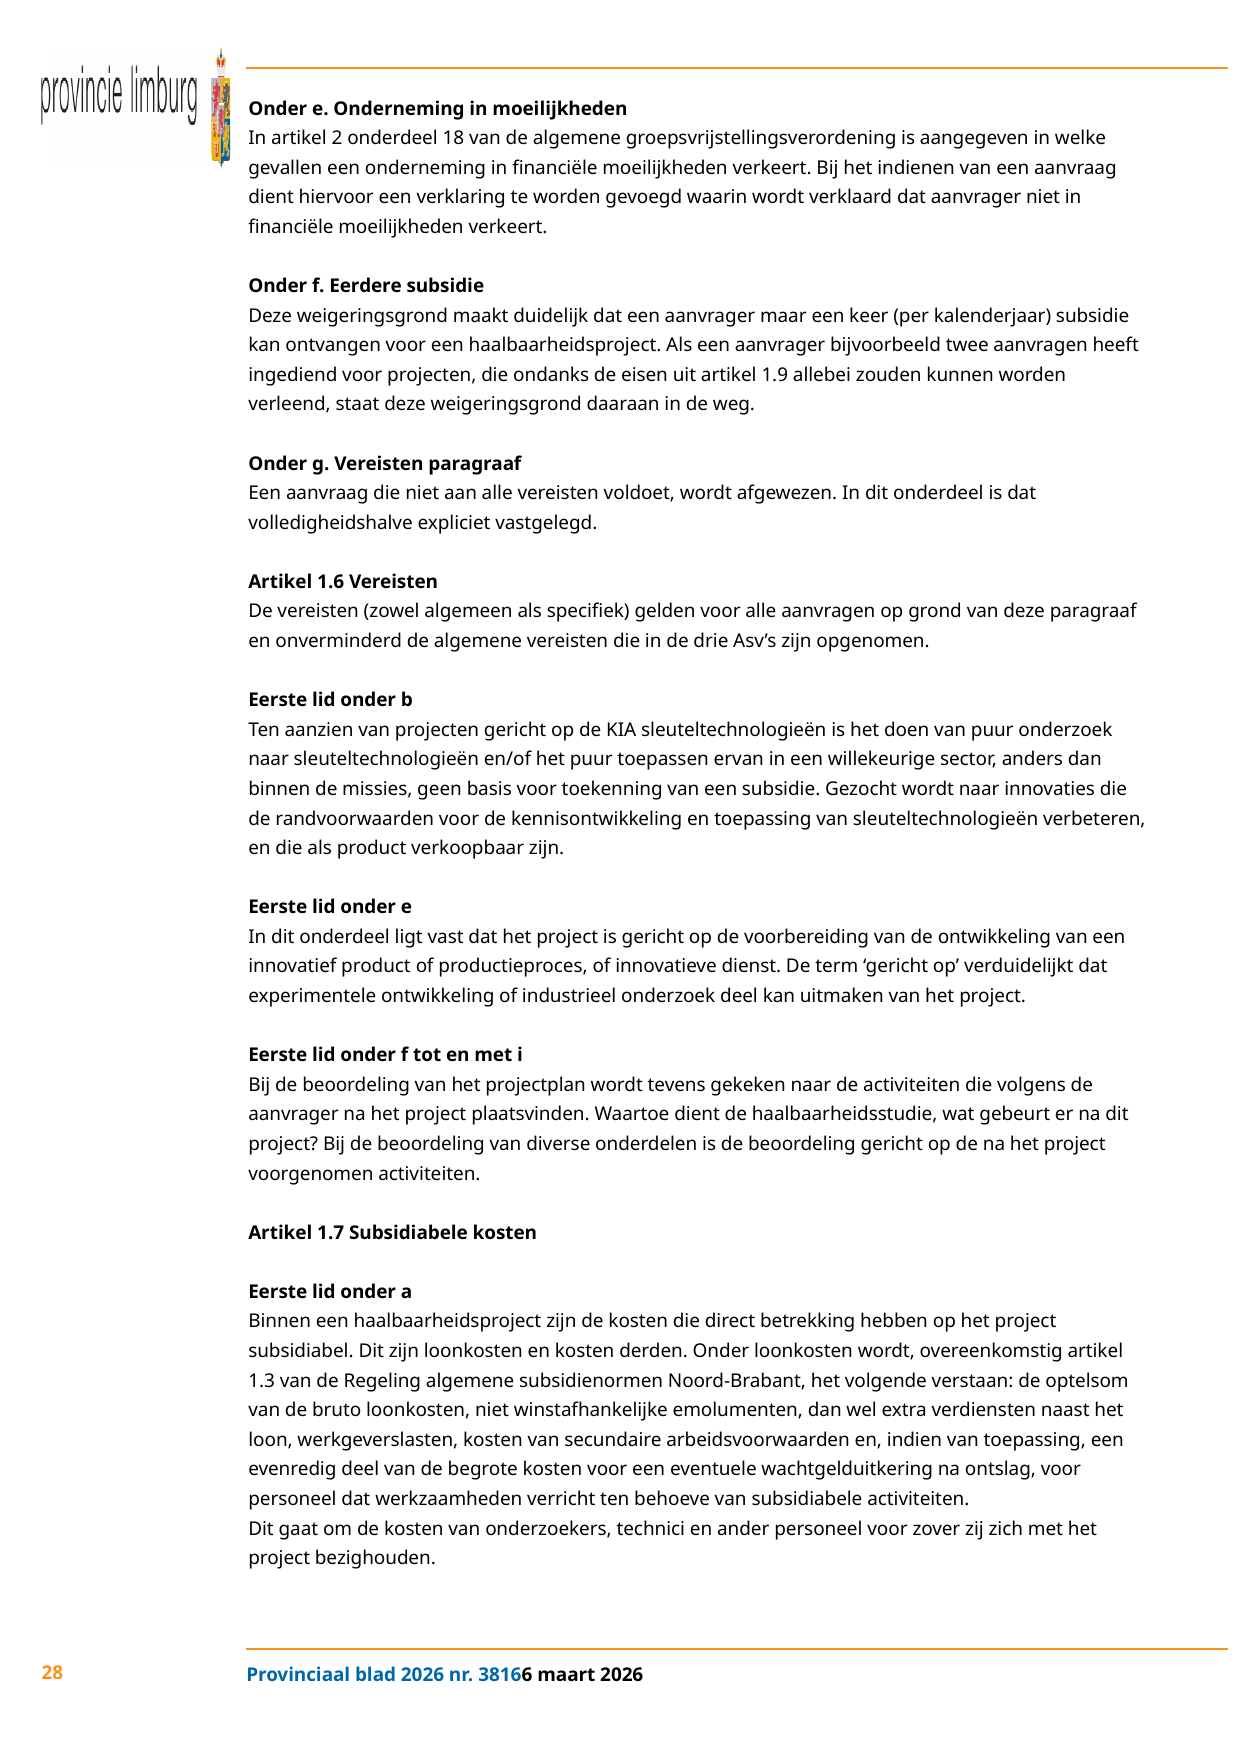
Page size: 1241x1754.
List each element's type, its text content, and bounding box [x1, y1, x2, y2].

text Onder f. Eerdere subsidie [248, 272, 1152, 298]
picture [41, 47, 231, 172]
text Onder g. Vereisten paragraaf [248, 450, 1152, 476]
text Bij de beoordeling van het projectplan wordt tevens gekeken naar de activiteiten die volgens de aanvrager na het project plaatsvinden. Waartoe dient de haalbaarheidsstudie, wat gebeurt er na dit project? Bij de beoordeling van diverse onderdelen is de beoordeling gericht op de na het project voorgenomen activiteiten. [248, 1071, 1152, 1186]
text In artikel 2 onderdeel 18 van de algemene groepsvrijstellingsverordening is aangegeven in welke gevallen een onderneming in financiële moeilijkheden verkeert. Bij het indienen van een aanvraag dient hiervoor een verklaring te worden gevoegd waarin wordt verklaard dat aanvrager niet in financiële moeilijkheden verkeert. [248, 124, 1152, 239]
text Eerste lid onder f tot en met i [248, 1041, 1152, 1067]
text Artikel 1.7 Subsidiabele kosten [248, 1219, 1152, 1245]
text Deze weigeringsgrond maakt duidelijk dat een aanvrager maar een keer (per kalenderjaar) subsidie kan ontvangen voor een haalbaarheidsproject. Als een aanvrager bijvoorbeeld twee aanvragen heeft ingediend voor projecten, die ondanks de eisen uit artikel 1.9 allebei zouden kunnen worden verleend, staat deze weigeringsgrond daaraan in de weg. [248, 302, 1152, 416]
text Binnen een haalbaarheidsproject zijn de kosten die direct betrekking hebben op het project subsidiabel. Dit zijn loonkosten en kosten derden. Onder loonkosten wordt, overeenkomstig artikel 1.3 van de Regeling algemene subsidienormen Noord-Brabant, het volgende verstaan: de optelsom van de bruto loonkosten, niet winstafhankelijke emolumenten, dan wel extra verdiensten naast het loon, werkgeverslasten, kosten van secundaire arbeidsvoorwaarden en, indien van toepassing, een evenredig deel van de begrote kosten voor een eventuele wachtgelduitkering na ontslag, voor personeel dat werkzaamheden verricht ten behoeve van subsidiabele activiteiten. [248, 1308, 1152, 1511]
text De vereisten (zowel algemeen als specifiek) gelden voor alle aanvragen op grond van deze paragraaf en onverminderd de algemene vereisten die in de drie Asv’s zijn opgenomen. [248, 598, 1152, 653]
text Eerste lid onder e [248, 893, 1152, 919]
text In dit onderdeel ligt vast dat het project is gericht op de voorbereiding van de ontwikkeling van een innovatief product of productieproces, of innovatieve dienst. De term ‘gericht op’ verduidelijkt dat experimentele ontwikkeling of industrieel onderzoek deel kan uitmaken van het project. [248, 923, 1152, 1008]
text Eerste lid onder b [248, 686, 1152, 712]
text Artikel 1.6 Vereisten [248, 568, 1152, 594]
text Een aanvraag die niet aan alle vereisten voldoet, wordt afgewezen. In dit onderdeel is dat volledigheidshalve expliciet vastgelegd. [248, 479, 1152, 535]
text Ten aanzien van projecten gericht op de KIA sleuteltechnologieën is het doen van puur onderzoek naar sleuteltechnologieën en/of het puur toepassen ervan in een willekeurige sector, anders dan binnen de missies, geen basis voor toekenning van een subsidie. Gezocht wordt naar innovaties die de randvoorwaarden voor de kennisontwikkeling en toepassing van sleuteltechnologieën verbeteren, en die als product verkoopbaar zijn. [248, 716, 1152, 860]
text Eerste lid onder a [248, 1278, 1152, 1304]
text Dit gaat om de kosten van onderzoekers, technici en ander personeel voor zover zij zich met het project bezighouden. [248, 1515, 1152, 1570]
text Onder e. Onderneming in moeilijkheden [248, 95, 1152, 121]
